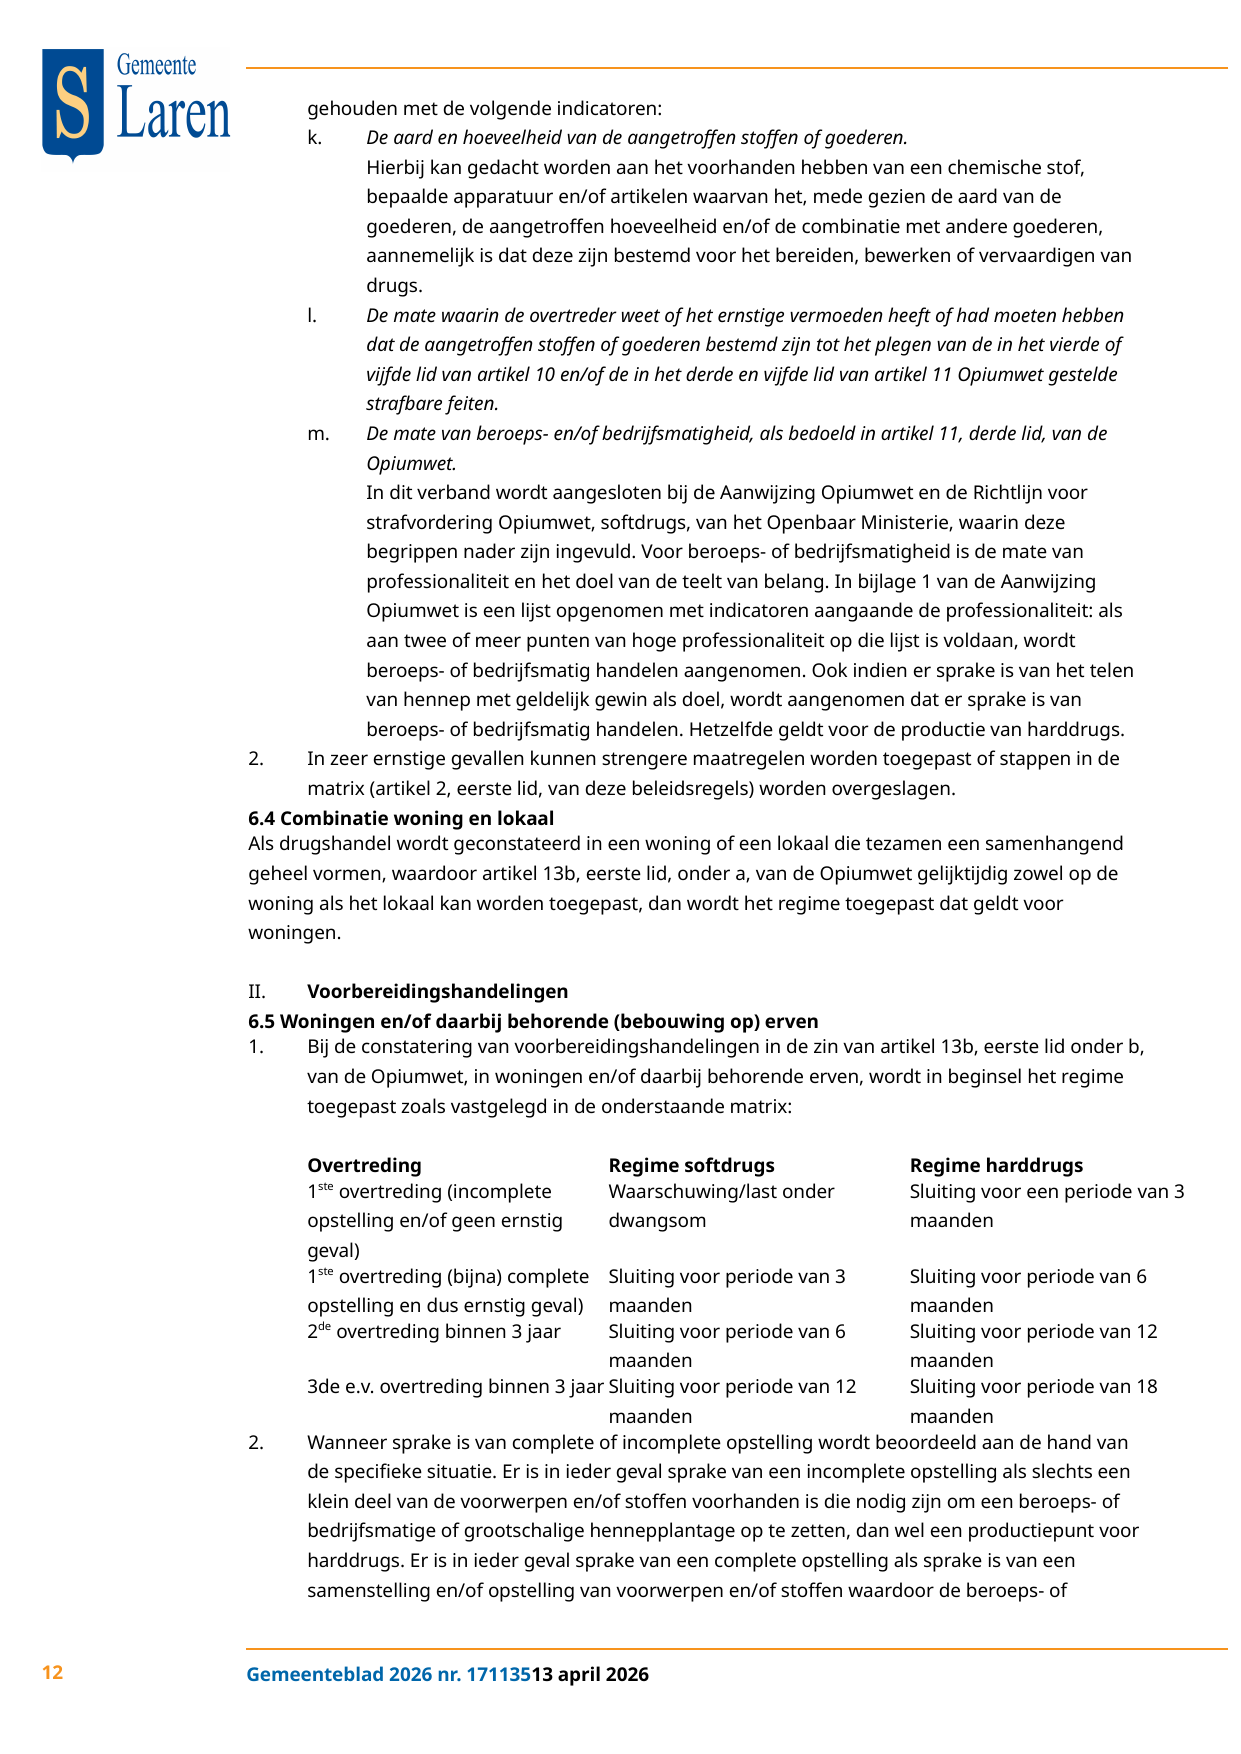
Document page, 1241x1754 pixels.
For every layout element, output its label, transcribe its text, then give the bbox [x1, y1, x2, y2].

table_cell Sluiting voor periode van 12 maanden [910, 1318, 1211, 1373]
text 6.4 Combinatie woning en lokaal [248, 805, 1152, 831]
table_cell Sluiting voor periode van 6 maanden [608, 1318, 909, 1373]
list In dit verband wordt aangesloten bij de Aanwijzing Opiumwet en de Richtlijn voor strafvordering Opiumwet, softdrugs, van het Openbaar Ministerie, waarin deze begrippen nader zijn ingevuld. Voor beroeps- of bedrijfsmatigheid is de mate van professionaliteit en het doel van de teelt van belang. In bijlage 1 van de Aanwijzing Opiumwet is een lijst opgenomen met indicatoren aangaande de professionaliteit: als aan twee of meer punten van hoge professionaliteit op die lijst is voldaan, wordt beroeps- of bedrijfsmatig handelen aangenomen. Ook indien er sprake is van het telen van hennep met geldelijk gewin als doel, wordt aangenomen dat er sprake is van beroeps- of bedrijfsmatig handelen. Hetzelfde geldt voor de productie van harddrugs. [307, 479, 1152, 742]
table_header Regime softdrugs [608, 1152, 909, 1178]
list De mate waarin de overtreder weet of het ernstige vermoeden heeft of had moeten hebben dat de aangetroffen stoffen of goederen bestemd zijn tot het plegen van de in het vierde of vijfde lid van artikel 10 en/of de in het derde en vijfde lid van artikel 11 Opiumwet gestelde strafbare feiten. [307, 302, 1152, 416]
table_cell 3de e.v. overtreding binnen 3 jaar [307, 1374, 608, 1429]
table_cell Sluiting voor periode van 3 maanden [608, 1263, 909, 1318]
list De aard en hoeveelheid van de aangetroffen stoffen of goederen. [307, 124, 1152, 150]
picture [41, 47, 231, 172]
list In zeer ernstige gevallen kunnen strengere maatregelen worden toegepast of stappen in de matrix (artikel 2, eerste lid, van deze beleidsregels) worden overgeslagen. [248, 746, 1152, 801]
list Bij de constatering van voorbereidingshandelingen in de zin van artikel 13b, eerste lid onder b, van de Opiumwet, in woningen en/of daarbij behorende erven, wordt in beginsel het regime toegepast zoals vastgelegd in de onderstaande matrix: [248, 1034, 1152, 1119]
list De mate van beroeps- en/of bedrijfsmatigheid, als bedoeld in artikel 11, derde lid, van de Opiumwet. [307, 420, 1152, 476]
text Als drugshandel wordt geconstateerd in een woning of een lokaal die tezamen een samenhangend geheel vormen, waardoor artikel 13b, eerste lid, onder a, van de Opiumwet gelijktijdig zowel op de woning als het lokaal kan worden toegepast, dan wordt het regime toegepast dat geldt voor woningen. [248, 831, 1152, 945]
table_cell Waarschuwing/last onder dwangsom [608, 1178, 909, 1263]
table_header Overtreding [307, 1152, 608, 1178]
table_header Regime harddrugs [910, 1152, 1211, 1178]
table_cell 1ste overtreding (incomplete opstelling en/of geen ernstig geval) [307, 1178, 608, 1263]
table_cell Sluiting voor periode van 12 maanden [608, 1374, 909, 1429]
table_cell Sluiting voor periode van 18 maanden [910, 1374, 1211, 1429]
list Hierbij kan gedacht worden aan het voorhanden hebben van een chemische stof, bepaalde apparatuur en/of artikelen waarvan het, mede gezien de aard van de goederen, de aangetroffen hoeveelheid en/of de combinatie met andere goederen, aannemelijk is dat deze zijn bestemd voor het bereiden, bewerken of vervaardigen van drugs. [307, 154, 1152, 298]
table_cell Sluiting voor een periode van 3 maanden [910, 1178, 1211, 1263]
table_cell 2de overtreding binnen 3 jaar [307, 1318, 608, 1373]
list Wanneer sprake is van complete of incomplete opstelling wordt beoordeeld aan de hand van de specifieke situatie. Er is in ieder geval sprake van een incomplete opstelling als slechts een klein deel van de voorwerpen en/of stoffen voorhanden is die nodig zijn om een beroeps- of bedrijfsmatige of grootschalige hennepplantage op te zetten, dan wel een productiepunt voor harddrugs. Er is in ieder geval sprake van een complete opstelling als sprake is van een samenstelling en/of opstelling van voorwerpen en/of stoffen waardoor de beroeps- of [248, 1429, 1152, 1602]
table_cell 1ste overtreding (bijna) complete opstelling en dus ernstig geval) [307, 1263, 608, 1318]
text 6.5 Woningen en/of daarbij behorende (bebouwing op) erven [248, 1008, 1152, 1034]
table_cell Sluiting voor periode van 6 maanden [910, 1263, 1211, 1318]
list gehouden met de volgende indicatoren: [248, 95, 1152, 121]
list Voorbereidingshandelingen [248, 978, 1152, 1004]
